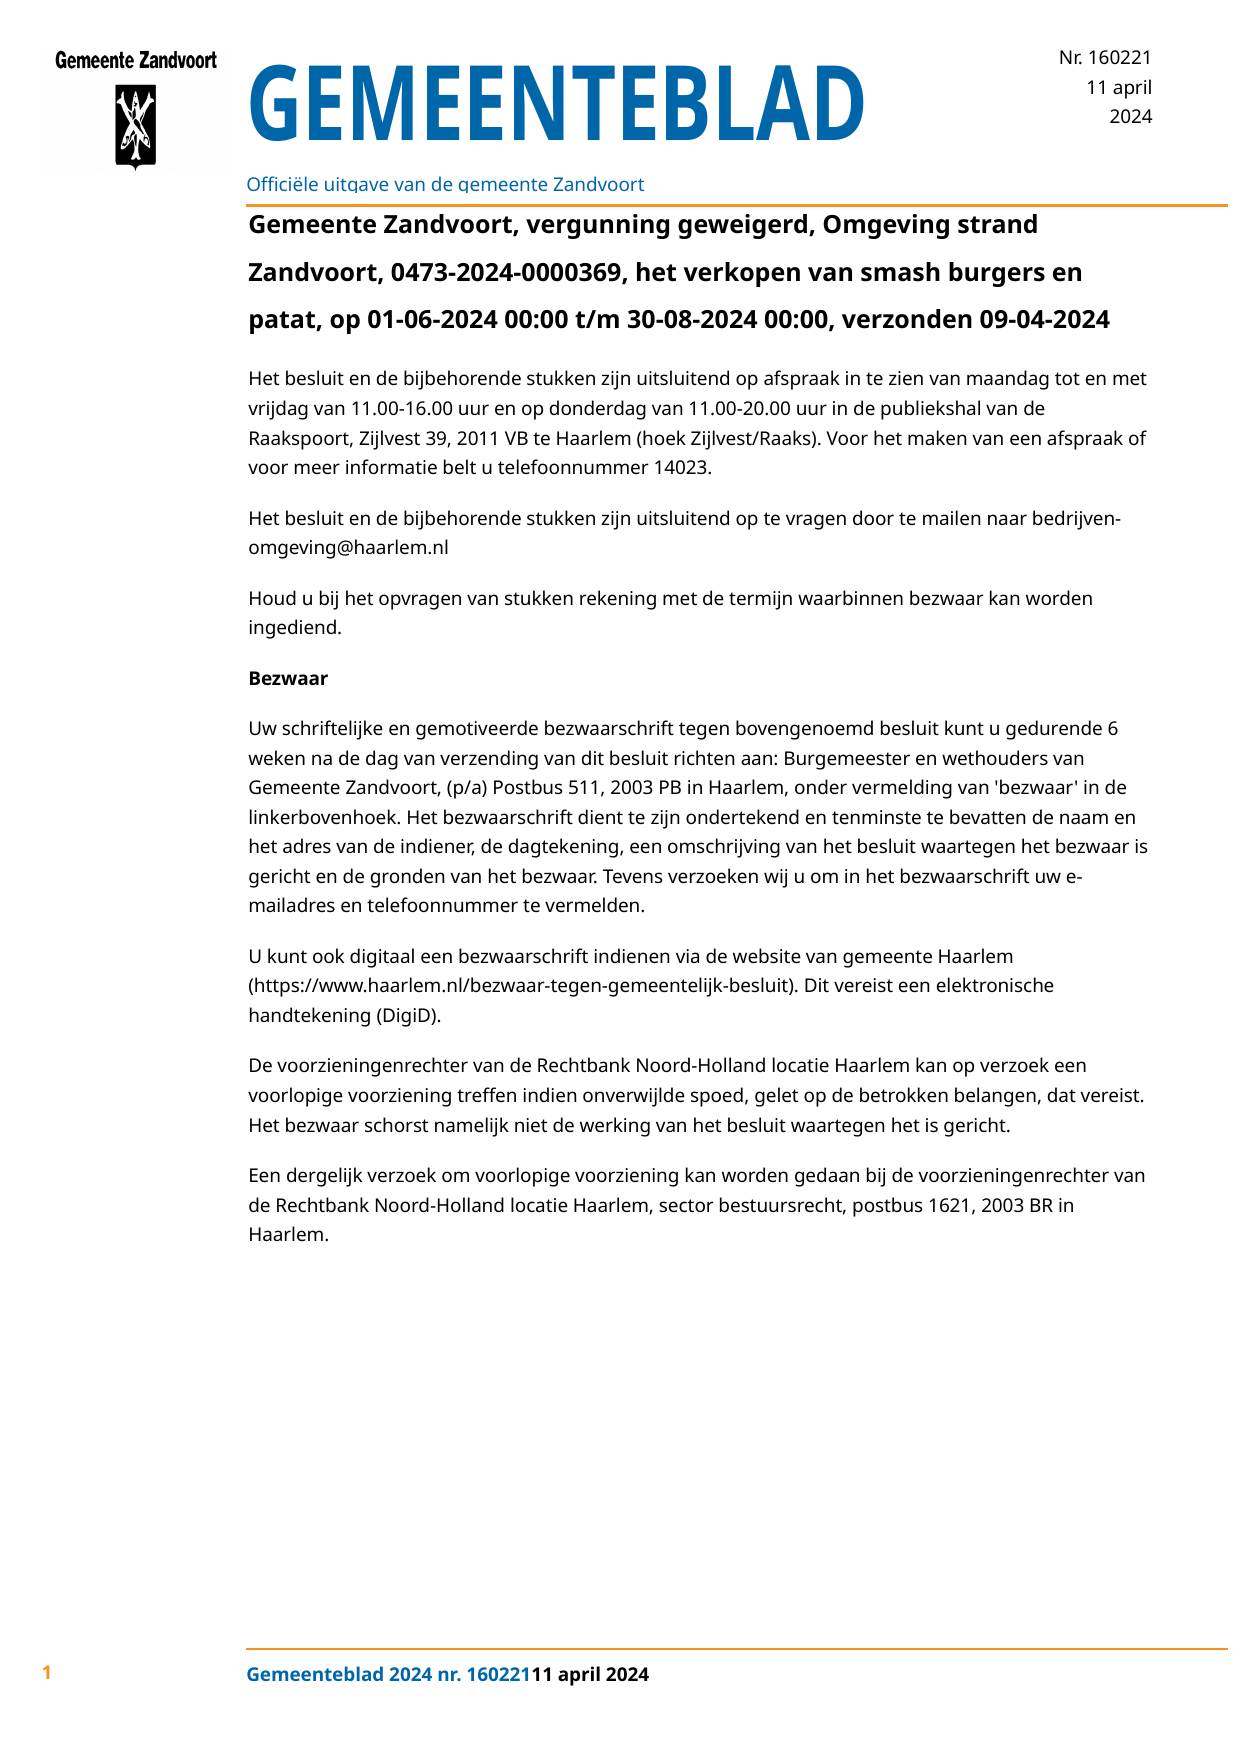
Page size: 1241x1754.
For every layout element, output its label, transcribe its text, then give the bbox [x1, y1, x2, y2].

text U kunt ook digitaal een bezwaarschrift indienen via de website van gemeente Haarlem (https://www.haarlem.nl/bezwaar-tegen-gemeentelijk-besluit). Dit vereist een elektronische handtekening (DigiD). [248, 943, 1152, 1028]
text De voorzieningenrechter van de Rechtbank Noord-Holland locatie Haarlem kan op verzoek een voorlopige voorziening treffen indien onverwijlde spoed, gelet op de betrokken belangen, dat vereist. Het bezwaar schorst namelijk niet de werking van het besluit waartegen het is gericht. [248, 1053, 1152, 1137]
picture [41, 47, 231, 172]
text Gemeente Zandvoort, vergunning geweigerd, Omgeving strand Zandvoort, 0473-2024-0000369, het verkopen van smash burgers en patat, op 01-06-2024 00:00 t/m 30-08-2024 00:00, verzonden 09-04-2024 [248, 207, 1152, 336]
text Houd u bij het opvragen van stukken rekening met de termijn waarbinnen bezwaar kan worden ingediend. [248, 585, 1152, 640]
text Uw schriftelijke en gemotiveerde bezwaarschrift tegen bovengenoemd besluit kunt u gedurende 6 weken na de dag van verzending van dit besluit richten aan: Burgemeester en wethouders van Gemeente Zandvoort, (p/a) Postbus 511, 2003 PB in Haarlem, onder vermelding van 'bezwaar' in de linkerbovenhoek. Het bezwaarschrift dient te zijn ondertekend en tenminste te bevatten de naam en het adres van de indiener, de dagtekening, een omschrijving van het besluit waartegen het bezwaar is gericht en de gronden van het bezwaar. Tevens verzoeken wij u om in het bezwaarschrift uw e-mailadres en telefoonnummer te vermelden. [248, 715, 1152, 918]
text Een dergelijk verzoek om voorlopige voorziening kan worden gedaan bij de voorzieningenrechter van de Rechtbank Noord-Holland locatie Haarlem, sector bestuursrecht, postbus 1621, 2003 BR in Haarlem. [248, 1162, 1152, 1247]
text Het besluit en de bijbehorende stukken zijn uitsluitend op afspraak in te zien van maandag tot en met vrijdag van 11.00-16.00 uur en op donderdag van 11.00-20.00 uur in de publiekshal van de Raakspoort, Zijlvest 39, 2011 VB te Haarlem (hoek Zijlvest/Raaks). Voor het maken van een afspraak of voor meer informatie belt u telefoonnummer 14023. [248, 366, 1152, 480]
text Bezwaar [248, 665, 1152, 690]
text Het besluit en de bijbehorende stukken zijn uitsluitend op te vragen door te mailen naar bedrijven-omgeving@haarlem.nl [248, 505, 1152, 560]
